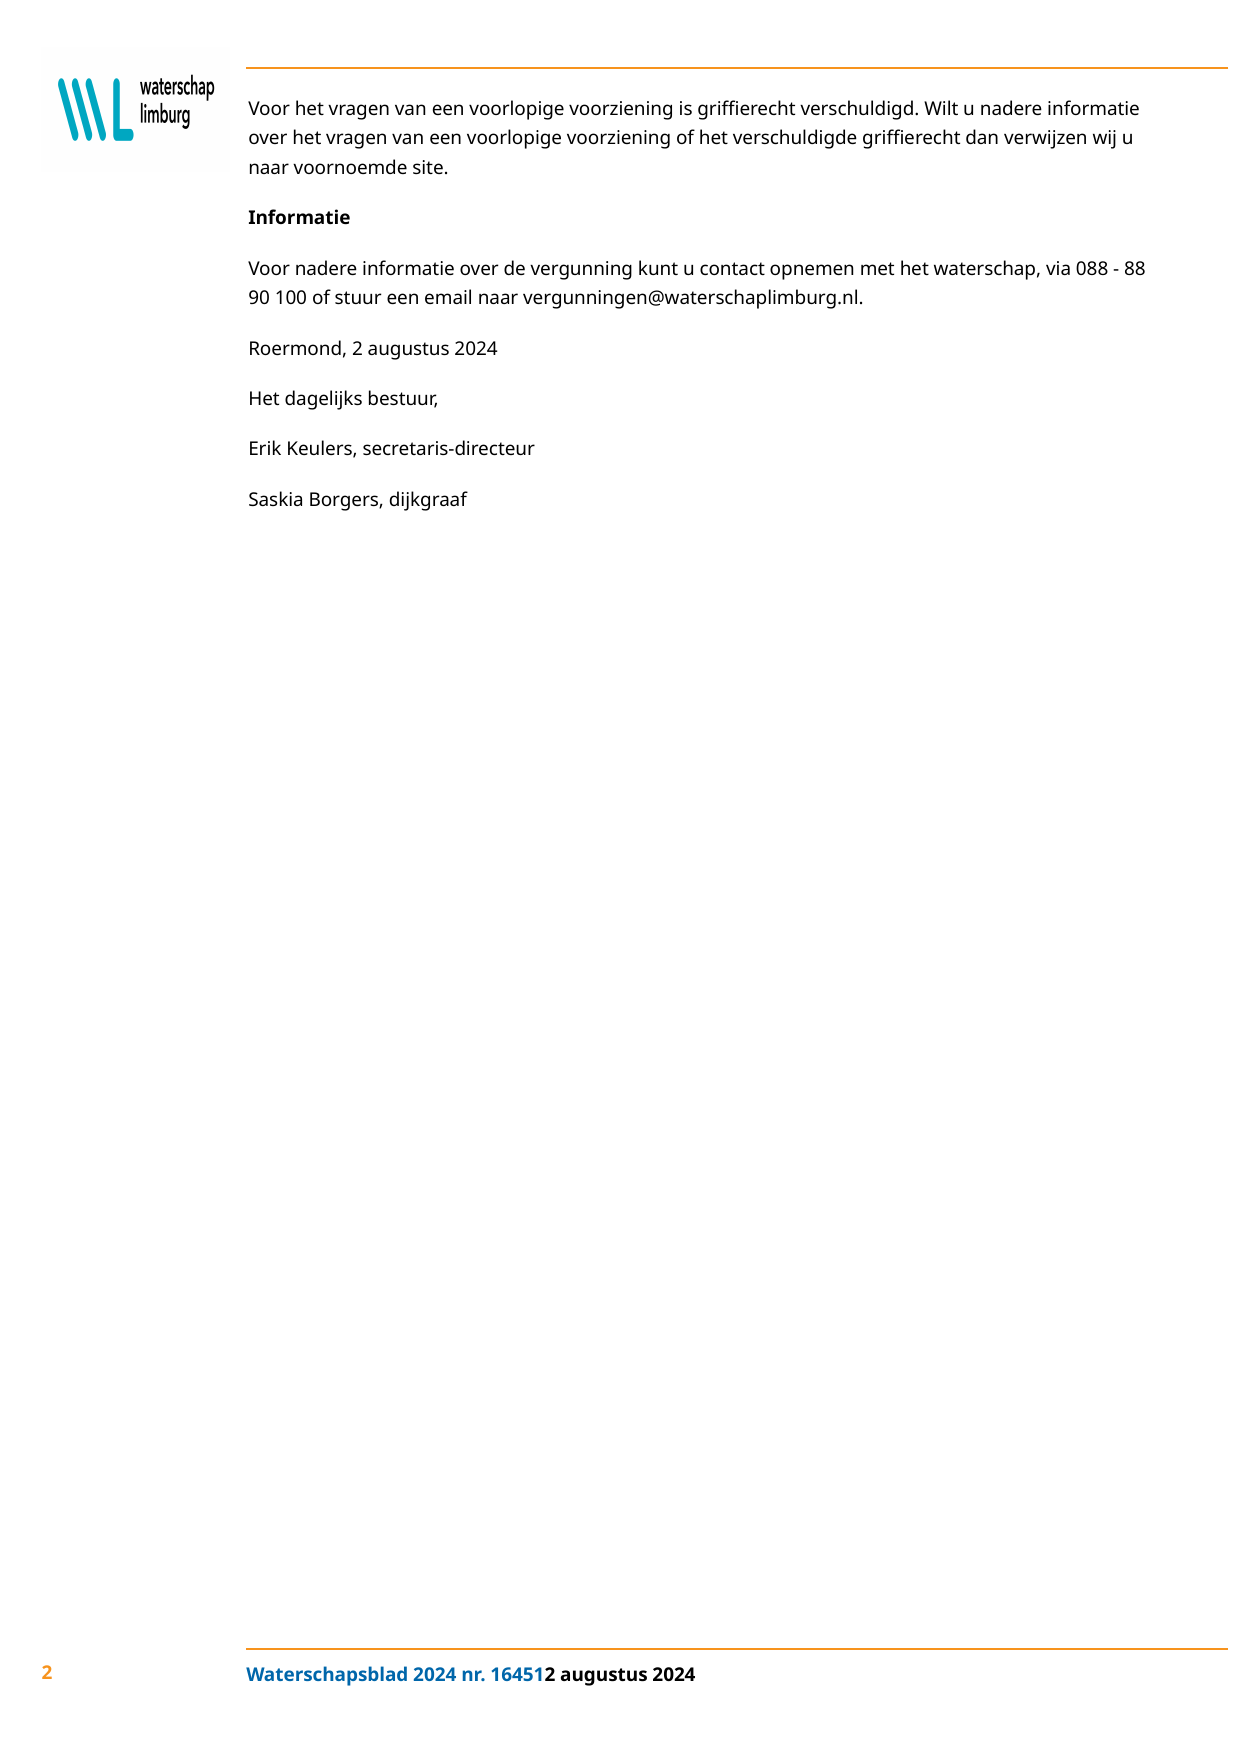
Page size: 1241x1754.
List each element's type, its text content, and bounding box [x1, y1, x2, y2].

text Voor het vragen van een voorlopige voorziening is griffierecht verschuldigd. Wilt u nadere informatie over het vragen van een voorlopige voorziening of het verschuldigde griffierecht dan verwijzen wij u naar voornoemde site. [248, 95, 1152, 180]
text Het dagelijks bestuur, [248, 385, 1152, 411]
picture [41, 47, 231, 172]
text Roermond, 2 augustus 2024 [248, 335, 1152, 361]
text Informatie [248, 204, 1152, 230]
text Voor nadere informatie over de vergunning kunt u contact opnemen met het waterschap, via 088 - 88 90 100 of stuur een email naar vergunningen@waterschaplimburg.nl. [248, 255, 1152, 310]
text Saskia Borgers, dijkgraaf [248, 486, 1152, 512]
text Erik Keulers, secretaris-directeur [248, 436, 1152, 461]
